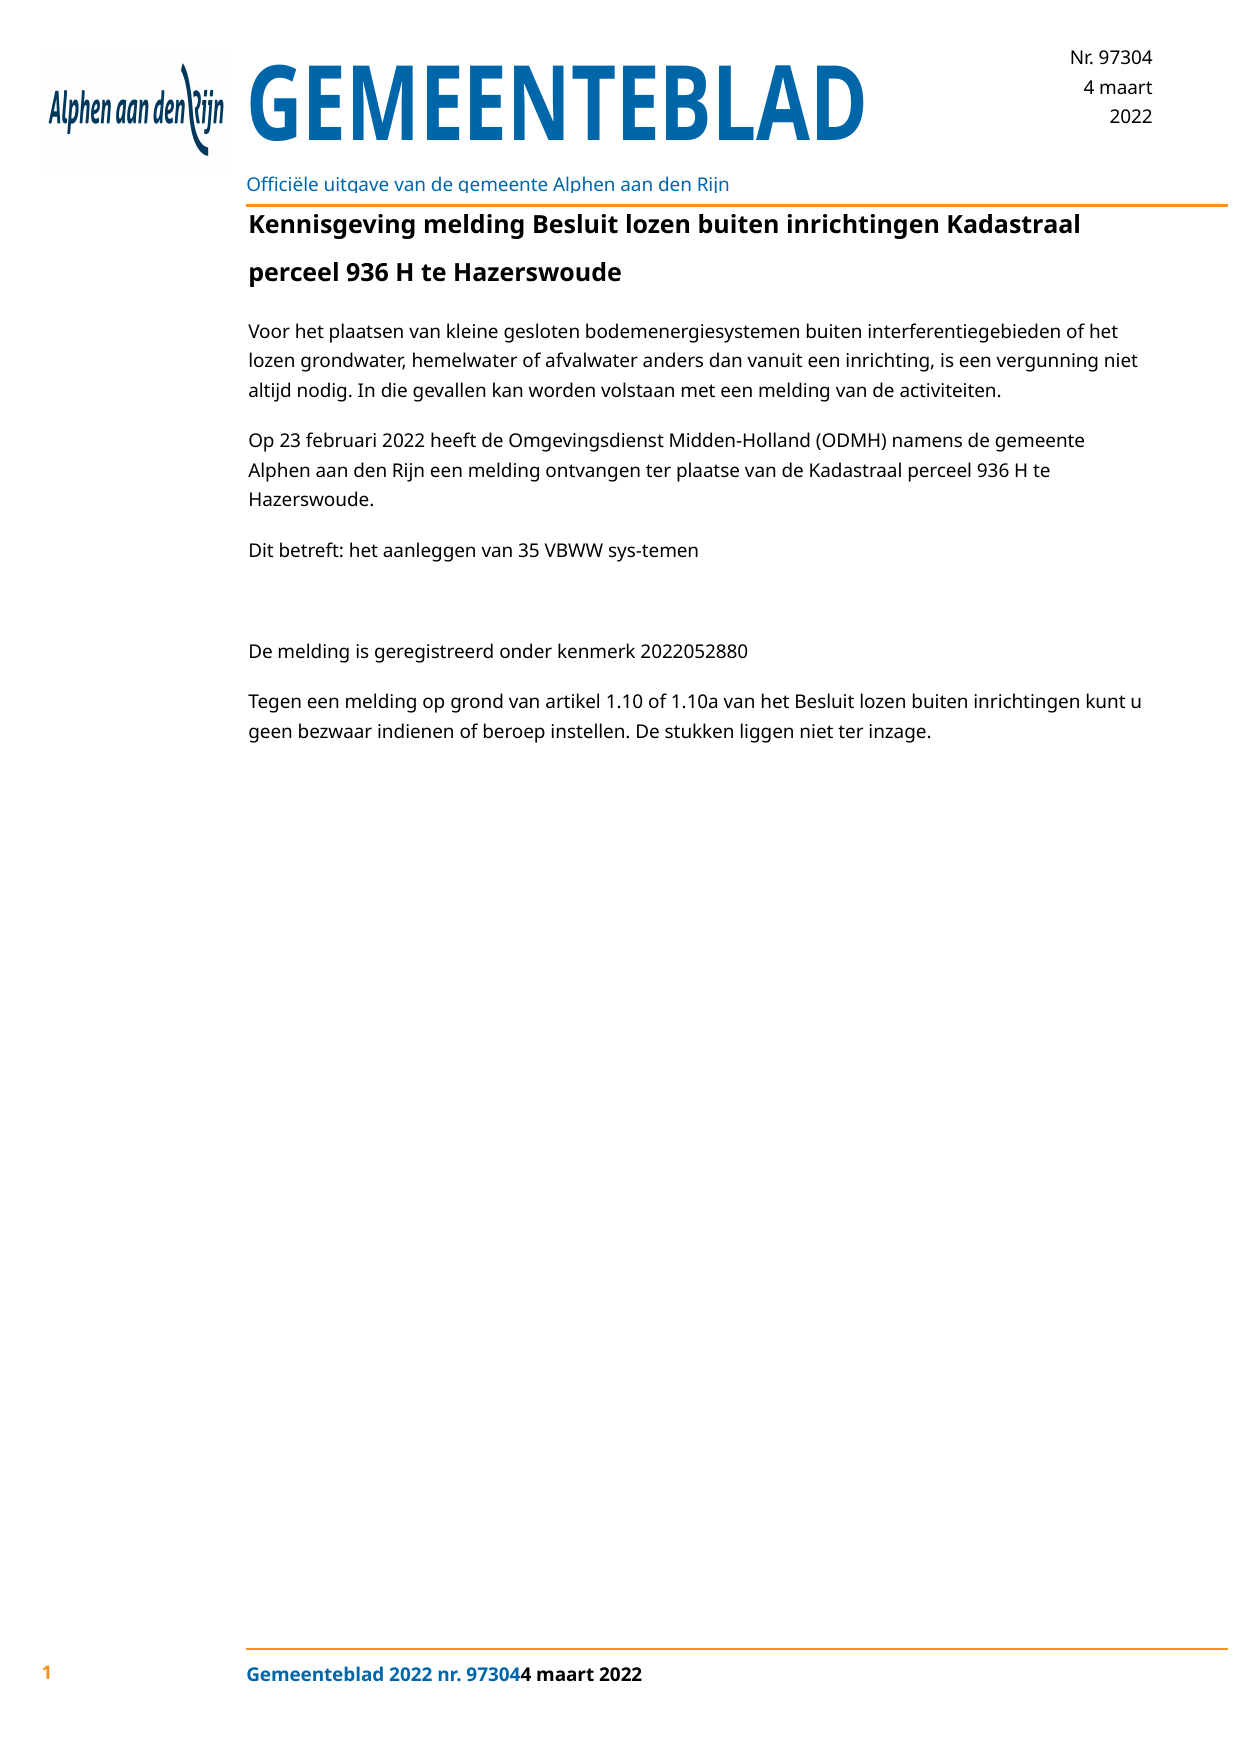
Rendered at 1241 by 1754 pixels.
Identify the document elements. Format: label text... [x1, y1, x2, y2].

text Op 23 februari 2022 heeft de Omgevingsdienst Midden-Holland (ODMH) namens de gemeente Alphen aan den Rijn een melding ontvangen ter plaatse van de Kadastraal perceel 936 H te Hazerswoude. [248, 427, 1152, 512]
text Dit betreft: het aanleggen van 35 VBWW sys-temen [248, 537, 1152, 563]
text De melding is geregistreerd onder kenmerk 2022052880 [248, 638, 1152, 664]
picture [41, 47, 231, 172]
text Kennisgeving melding Besluit lozen buiten inrichtingen Kadastraal perceel 936 H te Hazerswoude [248, 207, 1152, 288]
text Tegen een melding op grond van artikel 1.10 of 1.10a van het Besluit lozen buiten inrichtingen kunt u geen bezwaar indienen of beroep instellen. De stukken liggen niet ter inzage. [248, 688, 1152, 744]
text Voor het plaatsen van kleine gesloten bodemenergiesystemen buiten interferentiegebieden of het lozen grondwater, hemelwater of afvalwater anders dan vanuit een inrichting, is een vergunning niet altijd nodig. In die gevallen kan worden volstaan met een melding van de activiteiten. [248, 318, 1152, 403]
